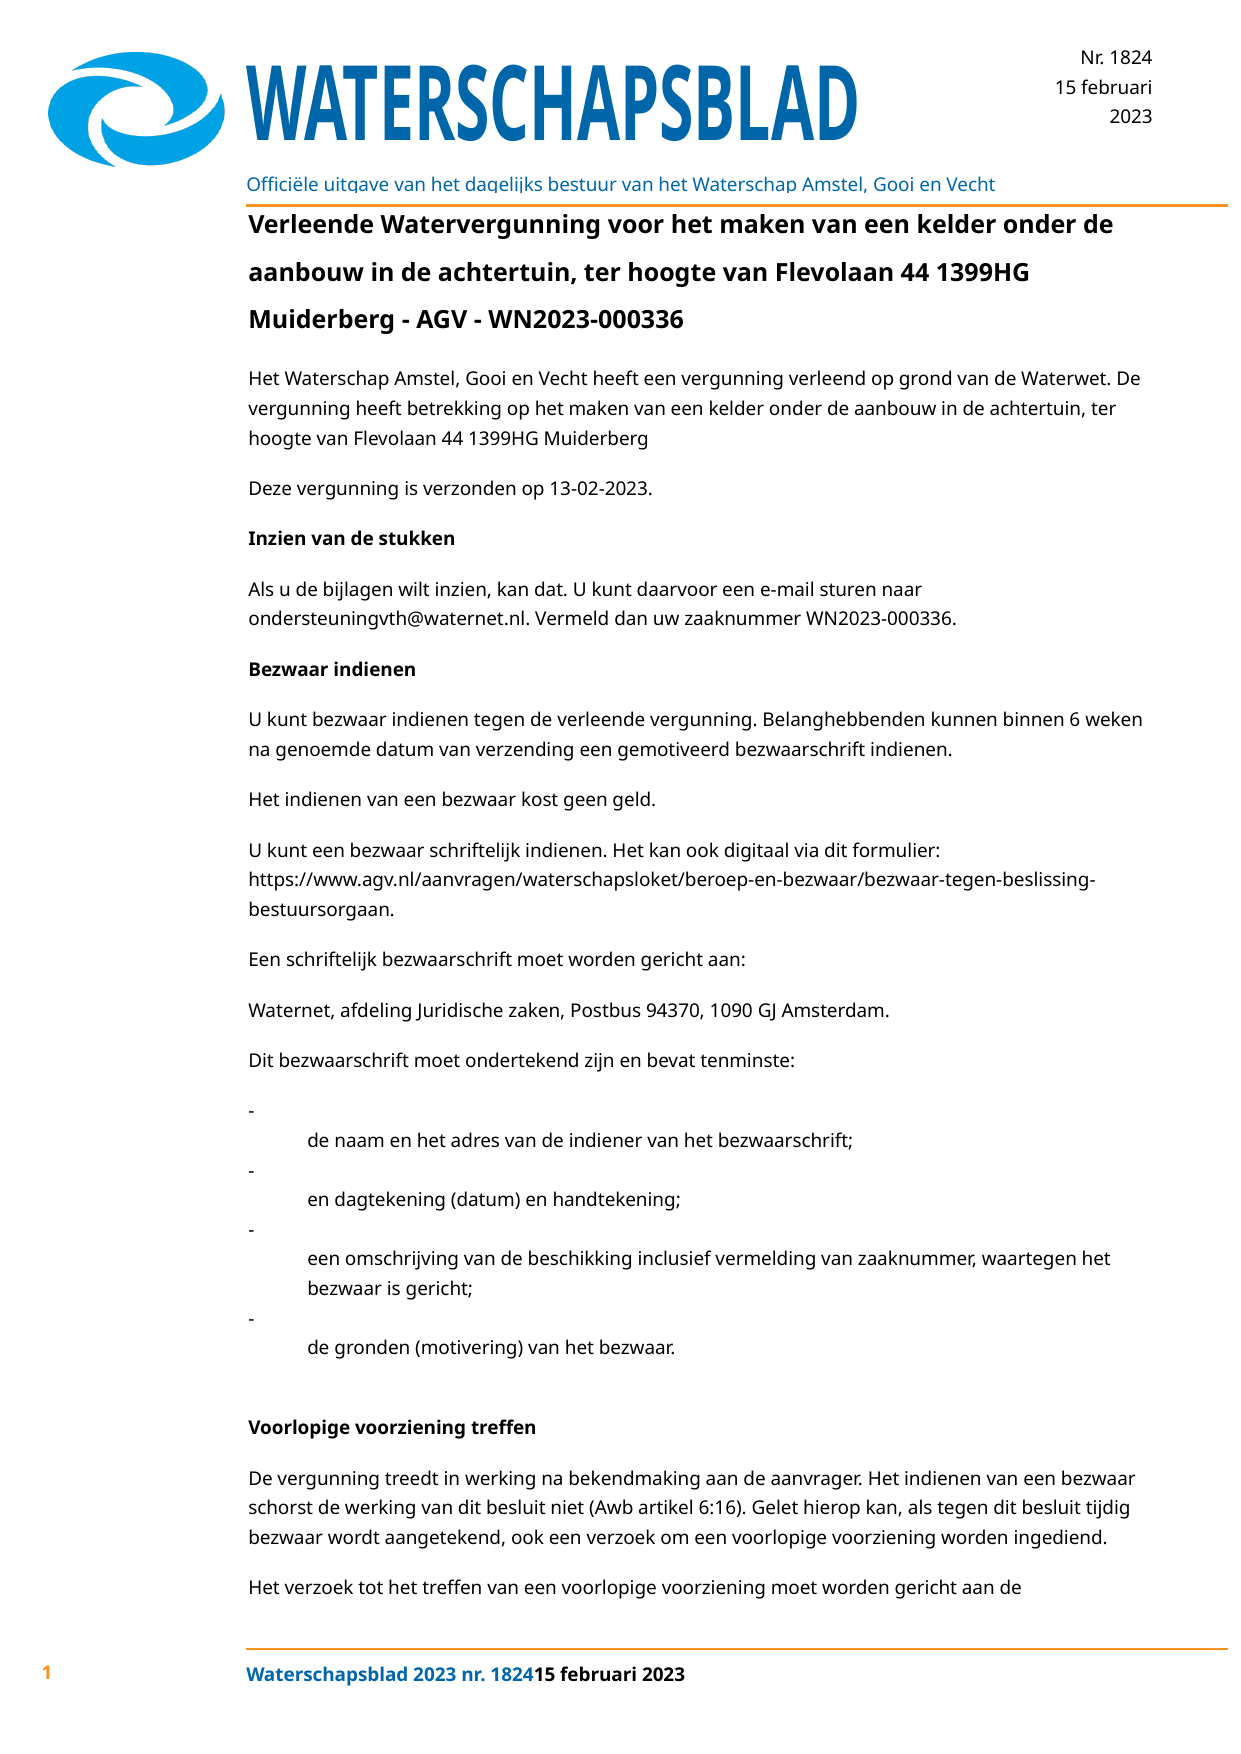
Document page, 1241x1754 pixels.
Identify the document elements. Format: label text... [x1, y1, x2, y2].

list en dagtekening (datum) en handtekening; [248, 1186, 1152, 1212]
list een omschrijving van de beschikking inclusief vermelding van zaaknummer, waartegen het bezwaar is gericht; [248, 1246, 1152, 1301]
text Verleende Watervergunning voor het maken van een kelder onder de aanbouw in de achtertuin, ter hoogte van Flevolaan 44 1399HG Muiderberg - AGV - WN2023-000336 [248, 207, 1152, 336]
list de naam en het adres van de indiener van het bezwaarschrift; [248, 1127, 1152, 1153]
text U kunt een bezwaar schriftelijk indienen. Het kan ook digitaal via dit formulier: https://www.agv.nl/aanvragen/waterschapsloket/beroep-en-bezwaar/bezwaar-tegen-beslissing-bestuursorgaan. [248, 837, 1152, 922]
text Het verzoek tot het treffen van een voorlopige voorziening moet worden gericht aan de [248, 1574, 1152, 1600]
text De vergunning treedt in werking na bekendmaking aan de aanvrager. Het indienen van een bezwaar schorst de werking van dit besluit niet (Awb artikel 6:16). Gelet hierop kan, als tegen dit besluit tijdig bezwaar wordt aangetekend, ook een verzoek om een voorlopige voorziening worden ingediend. [248, 1465, 1152, 1549]
list de gronden (motivering) van het bezwaar. [248, 1334, 1152, 1360]
text Bezwaar indienen [248, 656, 1152, 682]
text Dit bezwaarschrift moet ondertekend zijn en bevat tenminste: [248, 1047, 1152, 1073]
picture [41, 47, 231, 172]
text Waternet, afdeling Juridische zaken, Postbus 94370, 1090 GJ Amsterdam. [248, 997, 1152, 1022]
text U kunt bezwaar indienen tegen de verleende vergunning. Belanghebbenden kunnen binnen 6 weken na genoemde datum van verzending een gemotiveerd bezwaarschrift indienen. [248, 706, 1152, 762]
text Een schriftelijk bezwaarschrift moet worden gericht aan: [248, 946, 1152, 972]
text Voorlopige voorziening treffen [248, 1414, 1152, 1440]
text Het indienen van een bezwaar kost geen geld. [248, 786, 1152, 812]
text Deze vergunning is verzonden op 13-02-2023. [248, 475, 1152, 501]
text Inzien van de stukken [248, 526, 1152, 551]
text Als u de bijlagen wilt inzien, kan dat. U kunt daarvoor een e-mail sturen naar ondersteuningvth@waternet.nl. Vermeld dan uw zaaknummer WN2023-000336. [248, 576, 1152, 631]
text Het Waterschap Amstel, Gooi en Vecht heeft een vergunning verleend op grond van de Waterwet. De vergunning heeft betrekking op het maken van een kelder onder de aanbouw in de achtertuin, ter hoogte van Flevolaan 44 1399HG Muiderberg [248, 366, 1152, 450]
